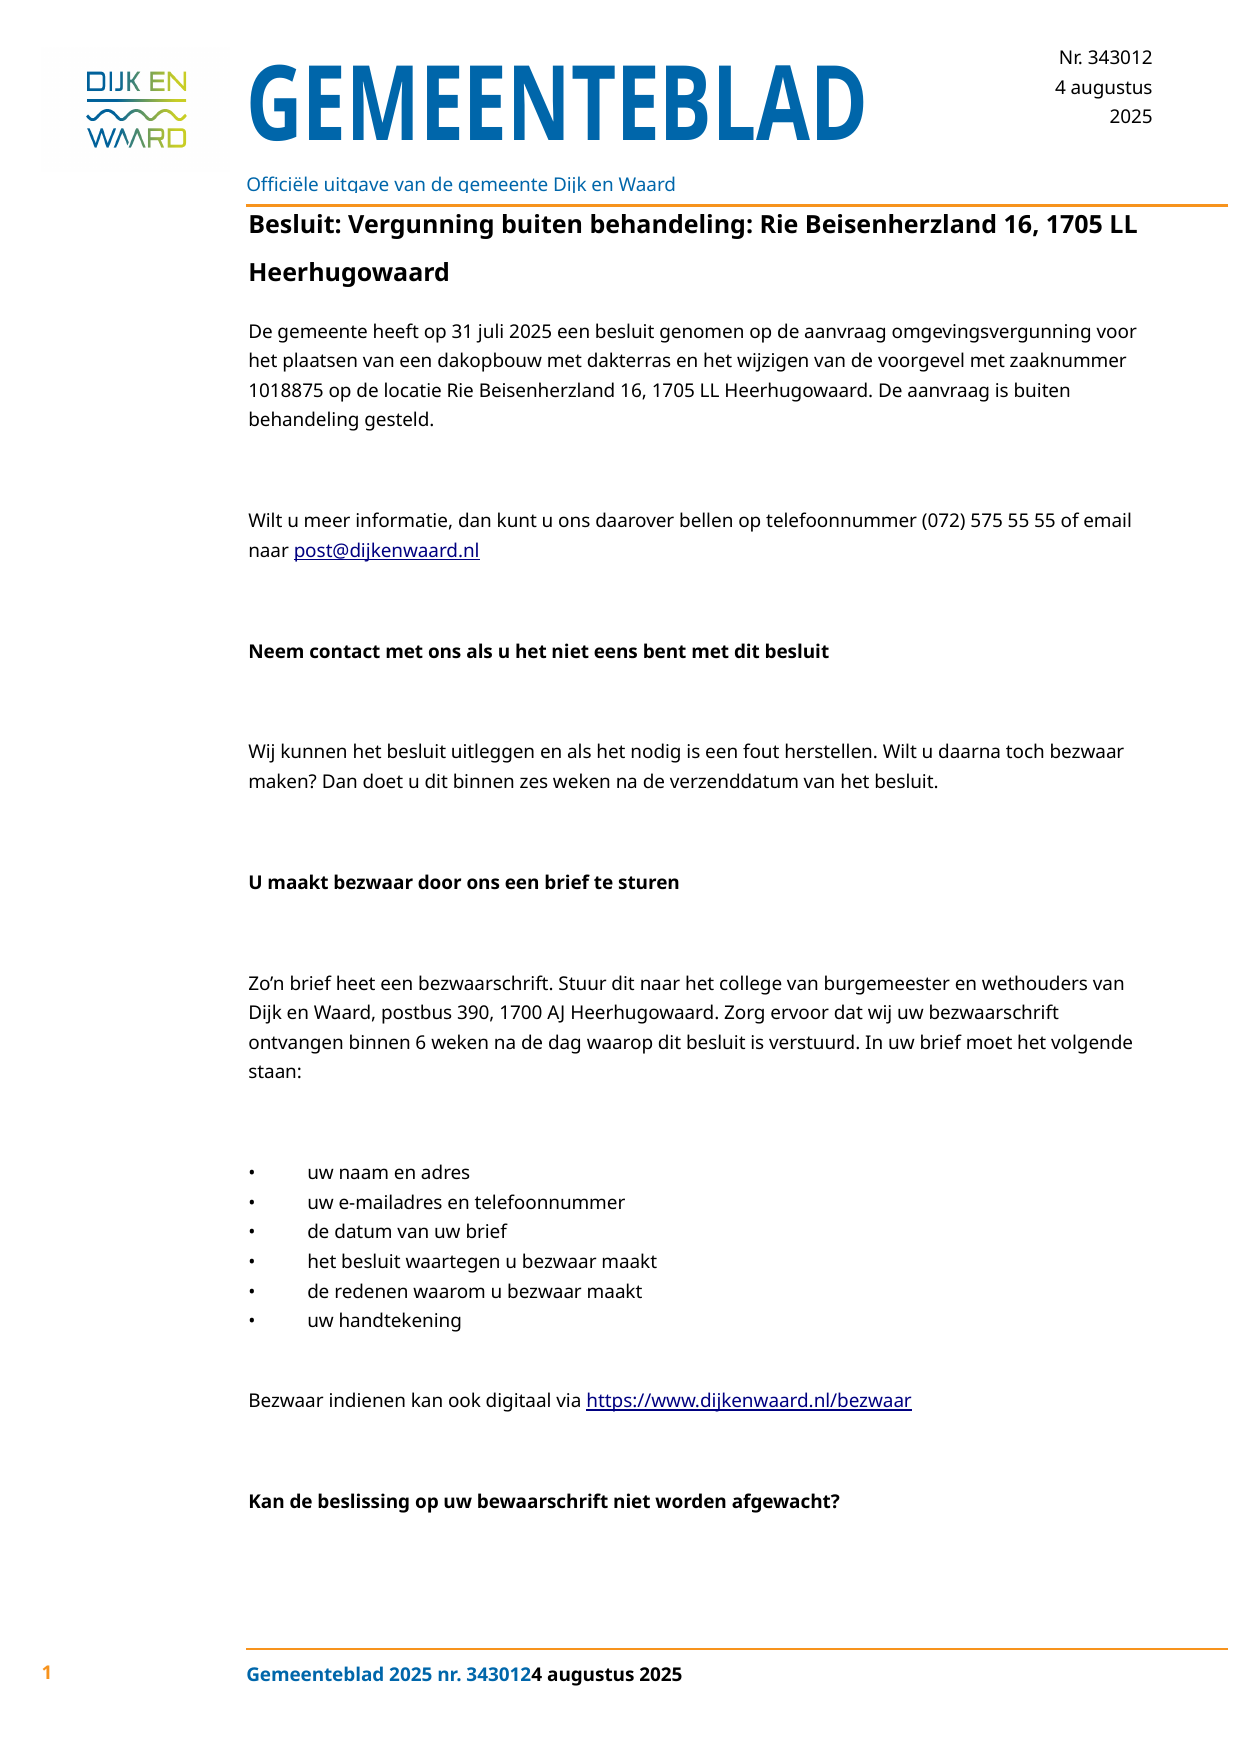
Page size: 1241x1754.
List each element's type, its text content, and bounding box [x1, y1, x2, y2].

text Zo’n brief heet een bezwaarschrift. Stuur dit naar het college van burgemeester en wethouders van Dijk en Waard, postbus 390, 1700 AJ Heerhugowaard. Zorg ervoor dat wij uw bezwaarschrift ontvangen binnen 6 weken na de dag waarop dit besluit is verstuurd. In uw brief moet het volgende staan: [248, 970, 1152, 1084]
text Kan de beslissing op uw bewaarschrift niet worden afgewacht? [248, 1488, 1152, 1514]
text De gemeente heeft op 31 juli 2025 een besluit genomen op de aanvraag omgevingsvergunning voor het plaatsen van een dakopbouw met dakterras en het wijzigen van de voorgevel met zaaknummer 1018875 op de locatie Rie Beisenherzland 16, 1705 LL Heerhugowaard. De aanvraag is buiten behandeling gesteld. [248, 318, 1152, 432]
list uw handtekening [248, 1307, 1152, 1333]
list de datum van uw brief [248, 1219, 1152, 1244]
text U maakt bezwaar door ons een brief te sturen [248, 869, 1152, 895]
text Besluit: Vergunning buiten behandeling: Rie Beisenherzland 16, 1705 LL Heerhugowaard [248, 207, 1152, 288]
text Wilt u meer informatie, dan kunt u ons daarover bellen op telefoonnummer (072) 575 55 55 of email naar post@dijkenwaard.nl [248, 507, 1152, 563]
list uw naam en adres [248, 1159, 1152, 1185]
list de redenen waarom u bezwaar maakt [248, 1278, 1152, 1304]
picture [41, 47, 231, 172]
list uw e-mailadres en telefoonnummer [248, 1189, 1152, 1215]
text Wij kunnen het besluit uitleggen en als het nodig is een fout herstellen. Wilt u daarna toch bezwaar maken? Dan doet u dit binnen zes weken na de verzenddatum van het besluit. [248, 739, 1152, 794]
list het besluit waartegen u bezwaar maakt [248, 1248, 1152, 1274]
text Bezwaar indienen kan ook digitaal via https://www.dijkenwaard.nl/bezwaar [248, 1387, 1152, 1413]
text Neem contact met ons als u het niet eens bent met dit besluit [248, 638, 1152, 664]
